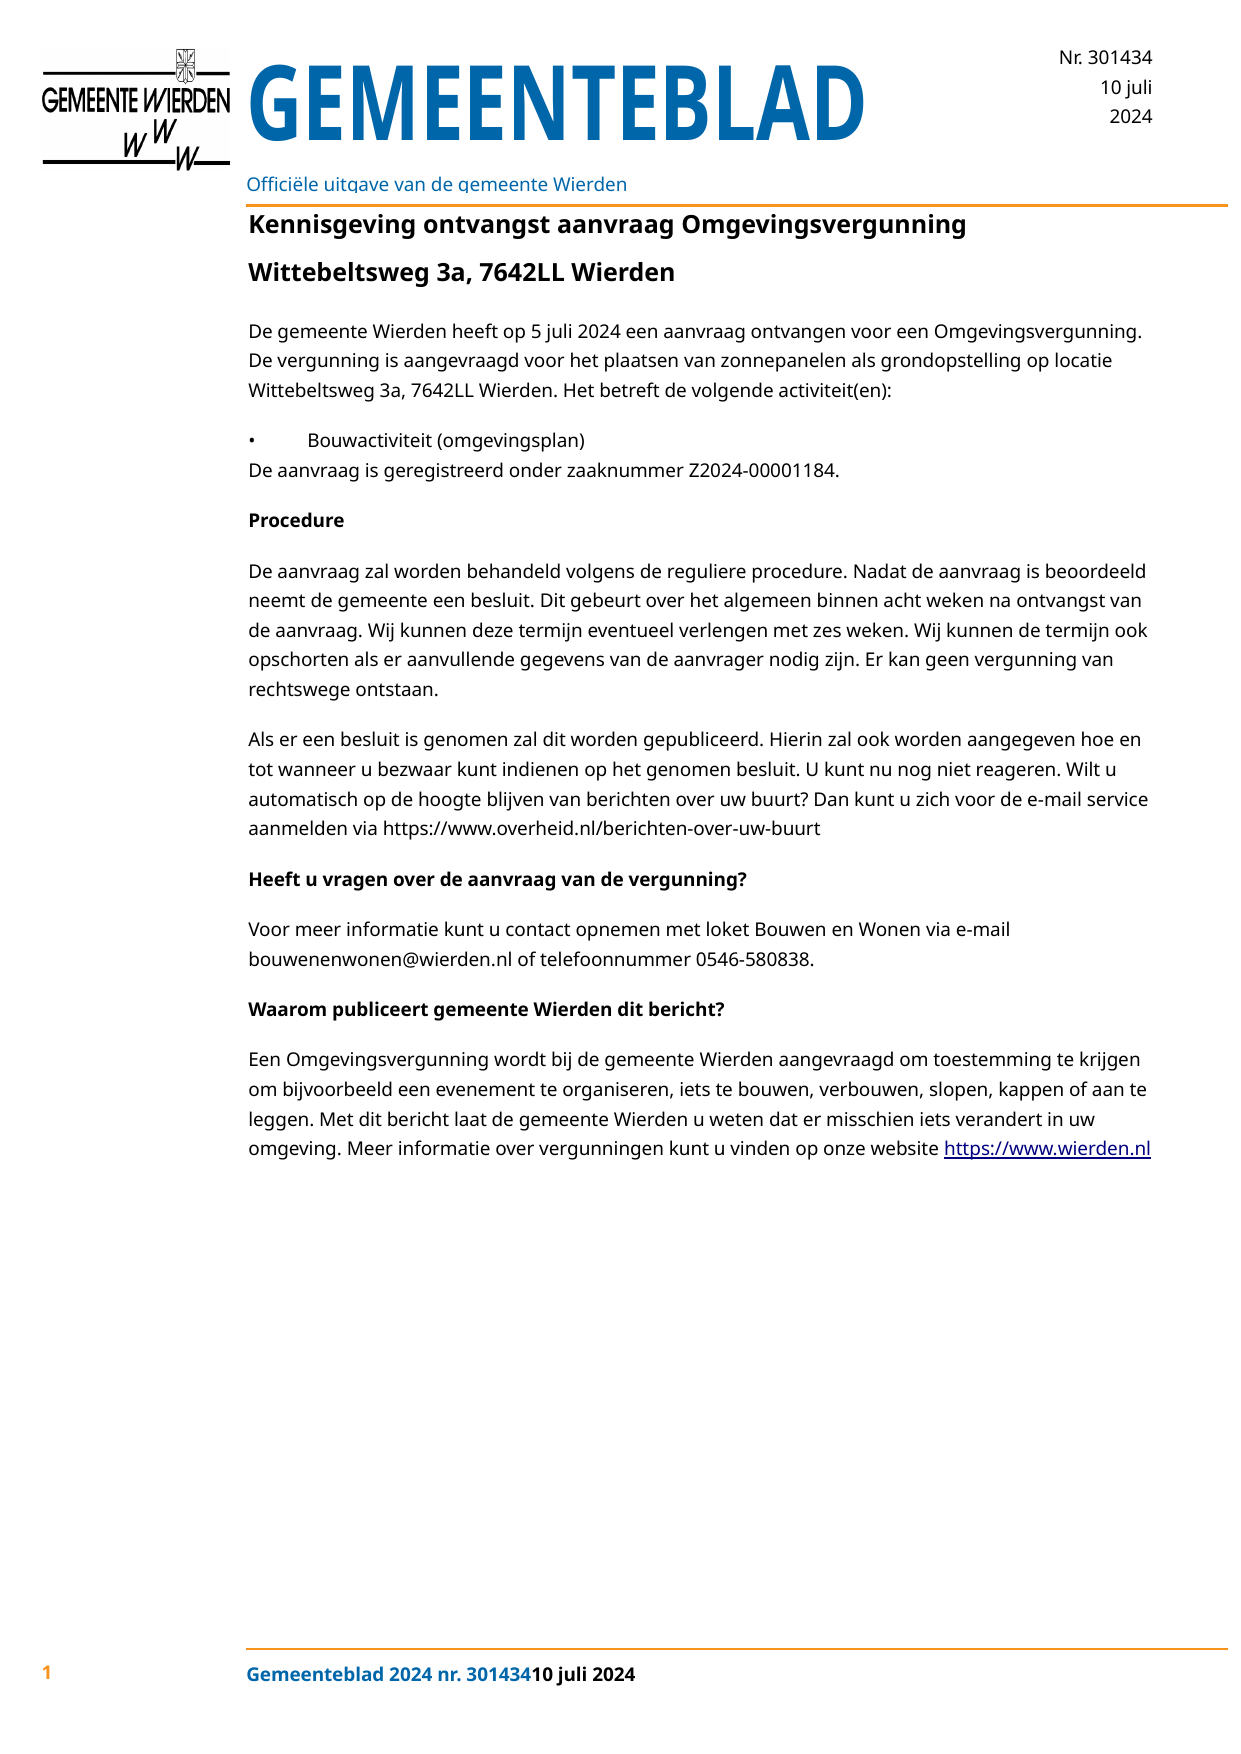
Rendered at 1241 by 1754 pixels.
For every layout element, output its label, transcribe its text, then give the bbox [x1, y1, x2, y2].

text De aanvraag is geregistreerd onder zaaknummer Z2024-00001184. [248, 457, 1152, 483]
text De aanvraag zal worden behandeld volgens de reguliere procedure. Nadat de aanvraag is beoordeeld neemt de gemeente een besluit. Dit gebeurt over het algemeen binnen acht weken na ontvangst van de aanvraag. Wij kunnen deze termijn eventueel verlengen met zes weken. Wij kunnen de termijn ook opschorten als er aanvullende gegevens van de aanvrager nodig zijn. Er kan geen vergunning van rechtswege ontstaan. [248, 558, 1152, 702]
picture [41, 47, 231, 172]
text Kennisgeving ontvangst aanvraag Omgevingsvergunning Wittebeltsweg 3a, 7642LL Wierden [248, 207, 1152, 288]
text Als er een besluit is genomen zal dit worden gepubliceerd. Hierin zal ook worden aangegeven hoe en tot wanneer u bezwaar kunt indienen op het genomen besluit. U kunt nu nog niet reageren. Wilt u automatisch op de hoogte blijven van berichten over uw buurt? Dan kunt u zich voor de e-mail service aanmelden via https://www.overheid.nl/berichten-over-uw-buurt [248, 727, 1152, 841]
text Procedure [248, 507, 1152, 533]
text Waarom publiceert gemeente Wierden dit bericht? [248, 996, 1152, 1022]
list Bouwactiviteit (omgevingsplan) [248, 427, 1152, 453]
text De gemeente Wierden heeft op 5 juli 2024 een aanvraag ontvangen voor een Omgevingsvergunning. De vergunning is aangevraagd voor het plaatsen van zonnepanelen als grondopstelling op locatie Wittebeltsweg 3a, 7642LL Wierden. Het betreft de volgende activiteit(en): [248, 318, 1152, 403]
text Een Omgevingsvergunning wordt bij de gemeente Wierden aangevraagd om toestemming te krijgen om bijvoorbeeld een evenement te organiseren, iets te bouwen, verbouwen, slopen, kappen of aan te leggen. Met dit bericht laat de gemeente Wierden u weten dat er misschien iets verandert in uw omgeving. Meer informatie over vergunningen kunt u vinden op onze website https://www.wierden.nl [248, 1047, 1152, 1161]
text Voor meer informatie kunt u contact opnemen met loket Bouwen en Wonen via e-mail bouwenenwonen@wierden.nl of telefoonnummer 0546-580838. [248, 916, 1152, 972]
text Heeft u vragen over de aanvraag van de vergunning? [248, 866, 1152, 892]
